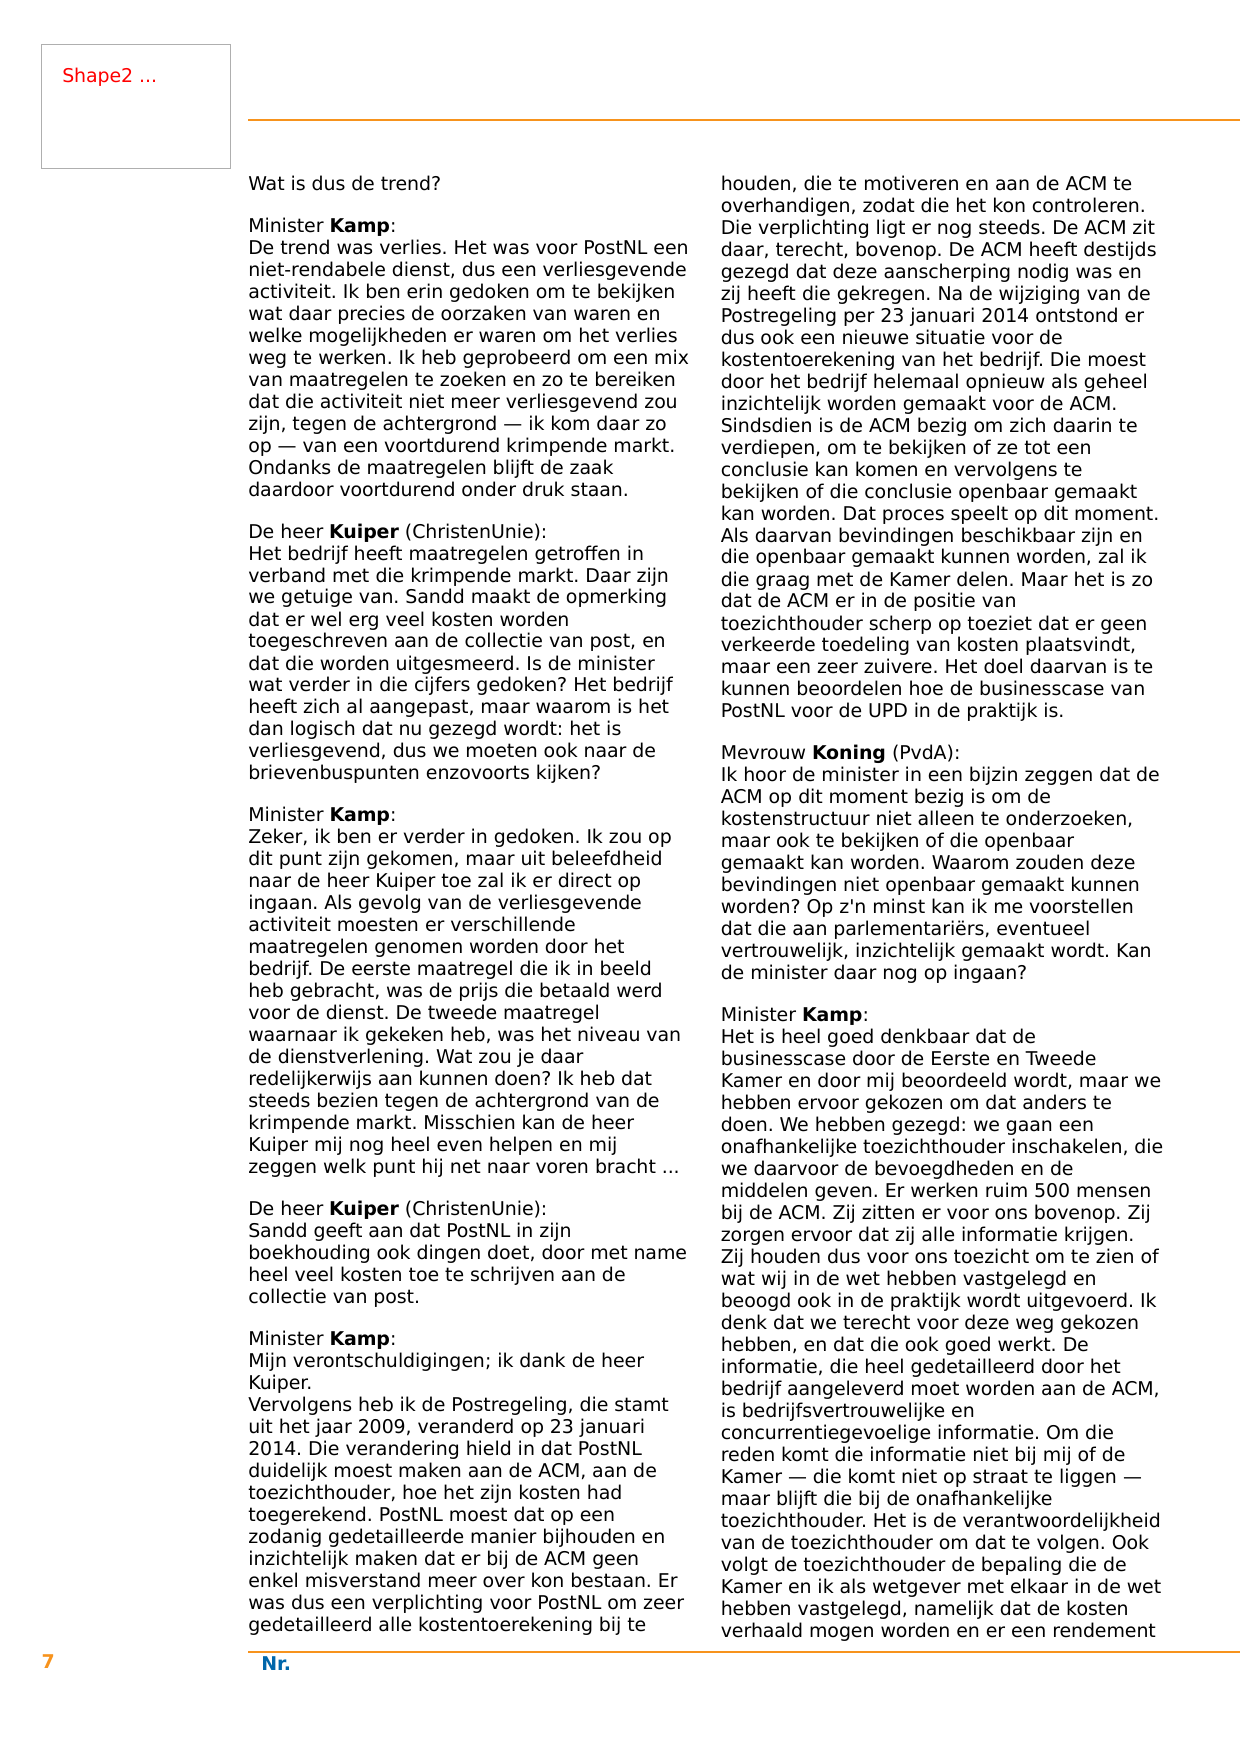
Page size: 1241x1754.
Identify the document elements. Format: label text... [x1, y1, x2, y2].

text De heer Kuiper (ChristenUnie): [248, 1198, 691, 1220]
text De trend was verlies. Het was voor PostNL een niet-rendabele dienst, dus een verliesgevende activiteit. Ik ben erin gedoken om te bekijken wat daar precies de oorzaken van waren en welke mogelijkheden er waren om het verlies weg te werken. Ik heb geprobeerd om een mix van maatregelen te zoeken en zo te bereiken dat die activiteit niet meer verliesgevend zou zijn, tegen de achtergrond — ik kom daar zo op — van een voortdurend krimpende markt. Ondanks de maatregelen blijft de zaak daardoor voortdurend onder druk staan. [248, 237, 691, 501]
text De heer Kuiper (ChristenUnie): [248, 521, 691, 542]
text Wat is dus de trend? [248, 173, 691, 195]
text Mijn verontschuldigingen; ik dank de heer Kuiper. [248, 1350, 691, 1394]
text Vervolgens heb ik de Postregeling, die stamt uit het jaar 2009, veranderd op 23 januari 2014. Die verandering hield in dat PostNL duidelijk moest maken aan de ACM, aan de toezichthouder, hoe het zijn kosten had toegerekend. PostNL moest dat op een zodanig gedetailleerde manier bijhouden en inzichtelijk maken dat er bij de ACM geen enkel misverstand meer over kon bestaan. Er was dus een verplichting voor PostNL om zeer gedetailleerd alle kostentoerekening bij te [248, 1394, 691, 1636]
text Sandd geeft aan dat PostNL in zijn boekhouding ook dingen doet, door met name heel veel kosten toe te schrijven aan de collectie van post. [248, 1220, 691, 1308]
text houden, die te motiveren en aan de ACM te overhandigen, zodat die het kon controleren. Die verplichting ligt er nog steeds. De ACM zit daar, terecht, bovenop. De ACM heeft destijds gezegd dat deze aanscherping nodig was en zij heeft die gekregen. Na de wijziging van de Postregeling per 23 januari 2014 ontstond er dus ook een nieuwe situatie voor de kostentoerekening van het bedrijf. Die moest door het bedrijf helemaal opnieuw als geheel inzichtelijk worden gemaakt voor de ACM. Sindsdien is de ACM bezig om zich daarin te verdiepen, om te bekijken of ze tot een conclusie kan komen en vervolgens te bekijken of die conclusie openbaar gemaakt kan worden. Dat proces speelt op dit moment. Als daarvan bevindingen beschikbaar zijn en die openbaar gemaakt kunnen worden, zal ik die graag met de Kamer delen. Maar het is zo dat de ACM er in de positie van toezichthouder scherp op toeziet dat er geen verkeerde toedeling van kosten plaatsvindt, maar een zeer zuivere. Het doel daarvan is te kunnen beoordelen hoe de businesscase van PostNL voor de UPD in de praktijk is. [721, 173, 1163, 722]
text Minister Kamp: [248, 215, 691, 237]
text Het is heel goed denkbaar dat de businesscase door de Eerste en Tweede Kamer en door mij beoordeeld wordt, maar we hebben ervoor gekozen om dat anders te doen. We hebben gezegd: we gaan een onafhankelijke toezichthouder inschakelen, die we daarvoor de bevoegdheden en de middelen geven. Er werken ruim 500 mensen bij de ACM. Zij zitten er voor ons bovenop. Zij zorgen ervoor dat zij alle informatie krijgen. Zij houden dus voor ons toezicht om te zien of wat wij in de wet hebben vastgelegd en beoogd ook in de praktijk wordt uitgevoerd. Ik denk dat we terecht voor deze weg gekozen hebben, en dat die ook goed werkt. De informatie, die heel gedetailleerd door het bedrijf aangeleverd moet worden aan de ACM, is bedrijfsvertrouwelijke en concurrentiegevoelige informatie. Om die reden komt die informatie niet bij mij of de Kamer — die komt niet op straat te liggen — maar blijft die bij de onafhankelijke toezichthouder. Het is de verantwoordelijkheid van de toezichthouder om dat te volgen. Ook volgt de toezichthouder de bepaling die de Kamer en ik als wetgever met elkaar in de wet hebben vastgelegd, namelijk dat de kosten verhaald mogen worden en er een rendement [721, 1026, 1163, 1641]
text Minister Kamp: [721, 1004, 1163, 1026]
text Mevrouw Koning (PvdA): [721, 742, 1163, 764]
text Minister Kamp: [248, 1328, 691, 1350]
text Zeker, ik ben er verder in gedoken. Ik zou op dit punt zijn gekomen, maar uit beleefdheid naar de heer Kuiper toe zal ik er direct op ingaan. Als gevolg van de verliesgevende activiteit moesten er verschillende maatregelen genomen worden door het bedrijf. De eerste maatregel die ik in beeld heb gebracht, was de prijs die betaald werd voor de dienst. De tweede maatregel waarnaar ik gekeken heb, was het niveau van de dienstverlening. Wat zou je daar redelijkerwijs aan kunnen doen? Ik heb dat steeds bezien tegen de achtergrond van de krimpende markt. Misschien kan de heer Kuiper mij nog heel even helpen en mij zeggen welk punt hij net naar voren bracht ... [248, 826, 691, 1178]
text Het bedrijf heeft maatregelen getroffen in verband met die krimpende markt. Daar zijn we getuige van. Sandd maakt de opmerking dat er wel erg veel kosten worden toegeschreven aan de collectie van post, en dat die worden uitgesmeerd. Is de minister wat verder in die cijfers gedoken? Het bedrijf heeft zich al aangepast, maar waarom is het dan logisch dat nu gezegd wordt: het is verliesgevend, dus we moeten ook naar de brievenbuspunten enzovoorts kijken? [248, 542, 691, 784]
text Ik hoor de minister in een bijzin zeggen dat de ACM op dit moment bezig is om de kostenstructuur niet alleen te onderzoeken, maar ook te bekijken of die openbaar gemaakt kan worden. Waarom zouden deze bevindingen niet openbaar gemaakt kunnen worden? Op z'n minst kan ik me voorstellen dat die aan parlementariërs, eventueel vertrouwelijk, inzichtelijk gemaakt wordt. Kan de minister daar nog op ingaan? [721, 764, 1163, 984]
text Minister Kamp: [248, 804, 691, 826]
